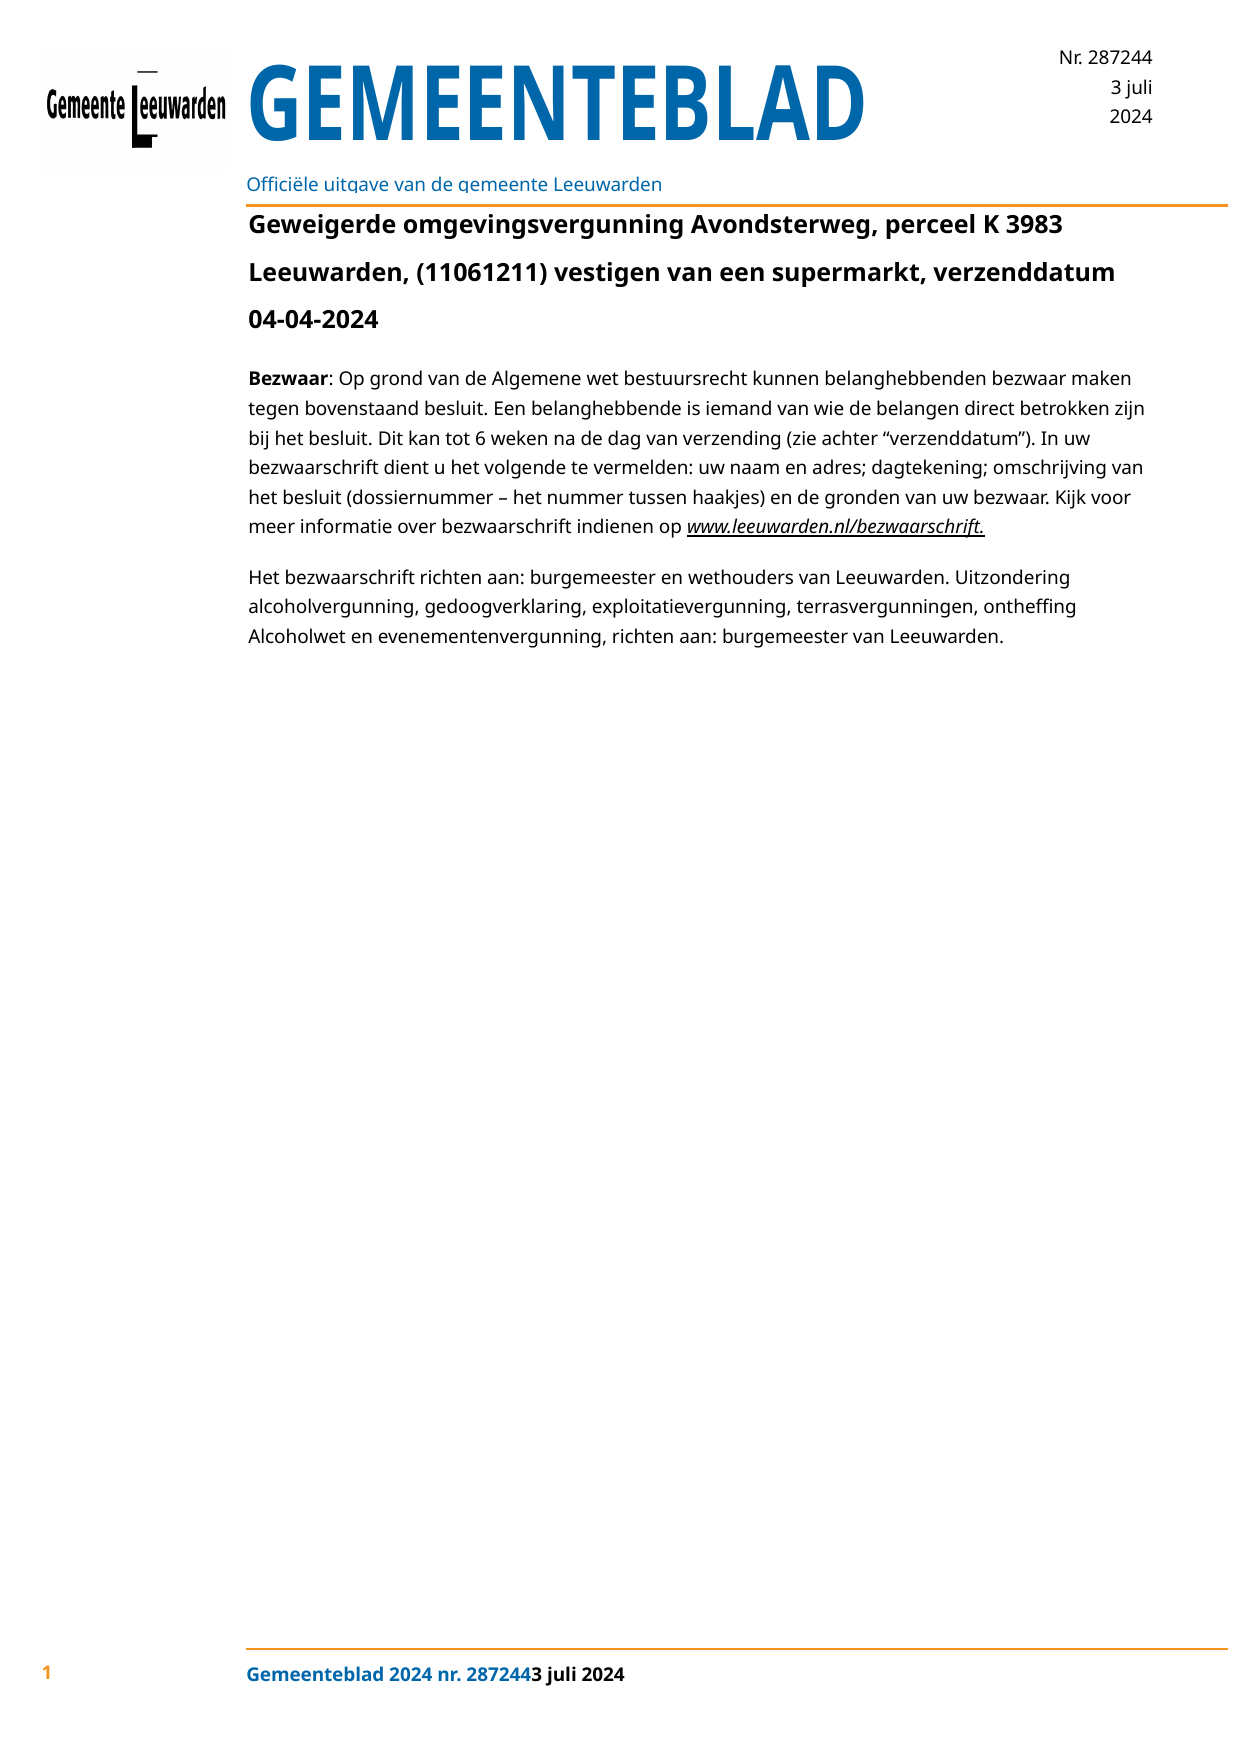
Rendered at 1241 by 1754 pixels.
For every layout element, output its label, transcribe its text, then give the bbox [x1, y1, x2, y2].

text Het bezwaarschrift richten aan: burgemeester en wethouders van Leeuwarden. Uitzondering alcoholvergunning, gedoogverklaring, exploitatievergunning, terrasvergunningen, ontheffing Alcoholwet en evenementenvergunning, richten aan: burgemeester van Leeuwarden. [248, 564, 1152, 649]
text Bezwaar: Op grond van de Algemene wet bestuursrecht kunnen belanghebbenden bezwaar maken tegen bovenstaand besluit. Een belanghebbende is iemand van wie de belangen direct betrokken zijn bij het besluit. Dit kan tot 6 weken na de dag van verzending (zie achter “verzenddatum”). In uw bezwaarschrift dient u het volgende te vermelden: uw naam en adres; dagtekening; omschrijving van het besluit (dossiernummer – het nummer tussen haakjes) en de gronden van uw bezwaar. Kijk voor meer informatie over bezwaarschrift indienen op www.leeuwarden.nl/bezwaarschrift. [248, 366, 1152, 539]
picture [41, 47, 231, 172]
text Geweigerde omgevingsvergunning Avondsterweg, perceel K 3983 Leeuwarden, (11061211) vestigen van een supermarkt, verzenddatum 04-04-2024 [248, 207, 1152, 336]
